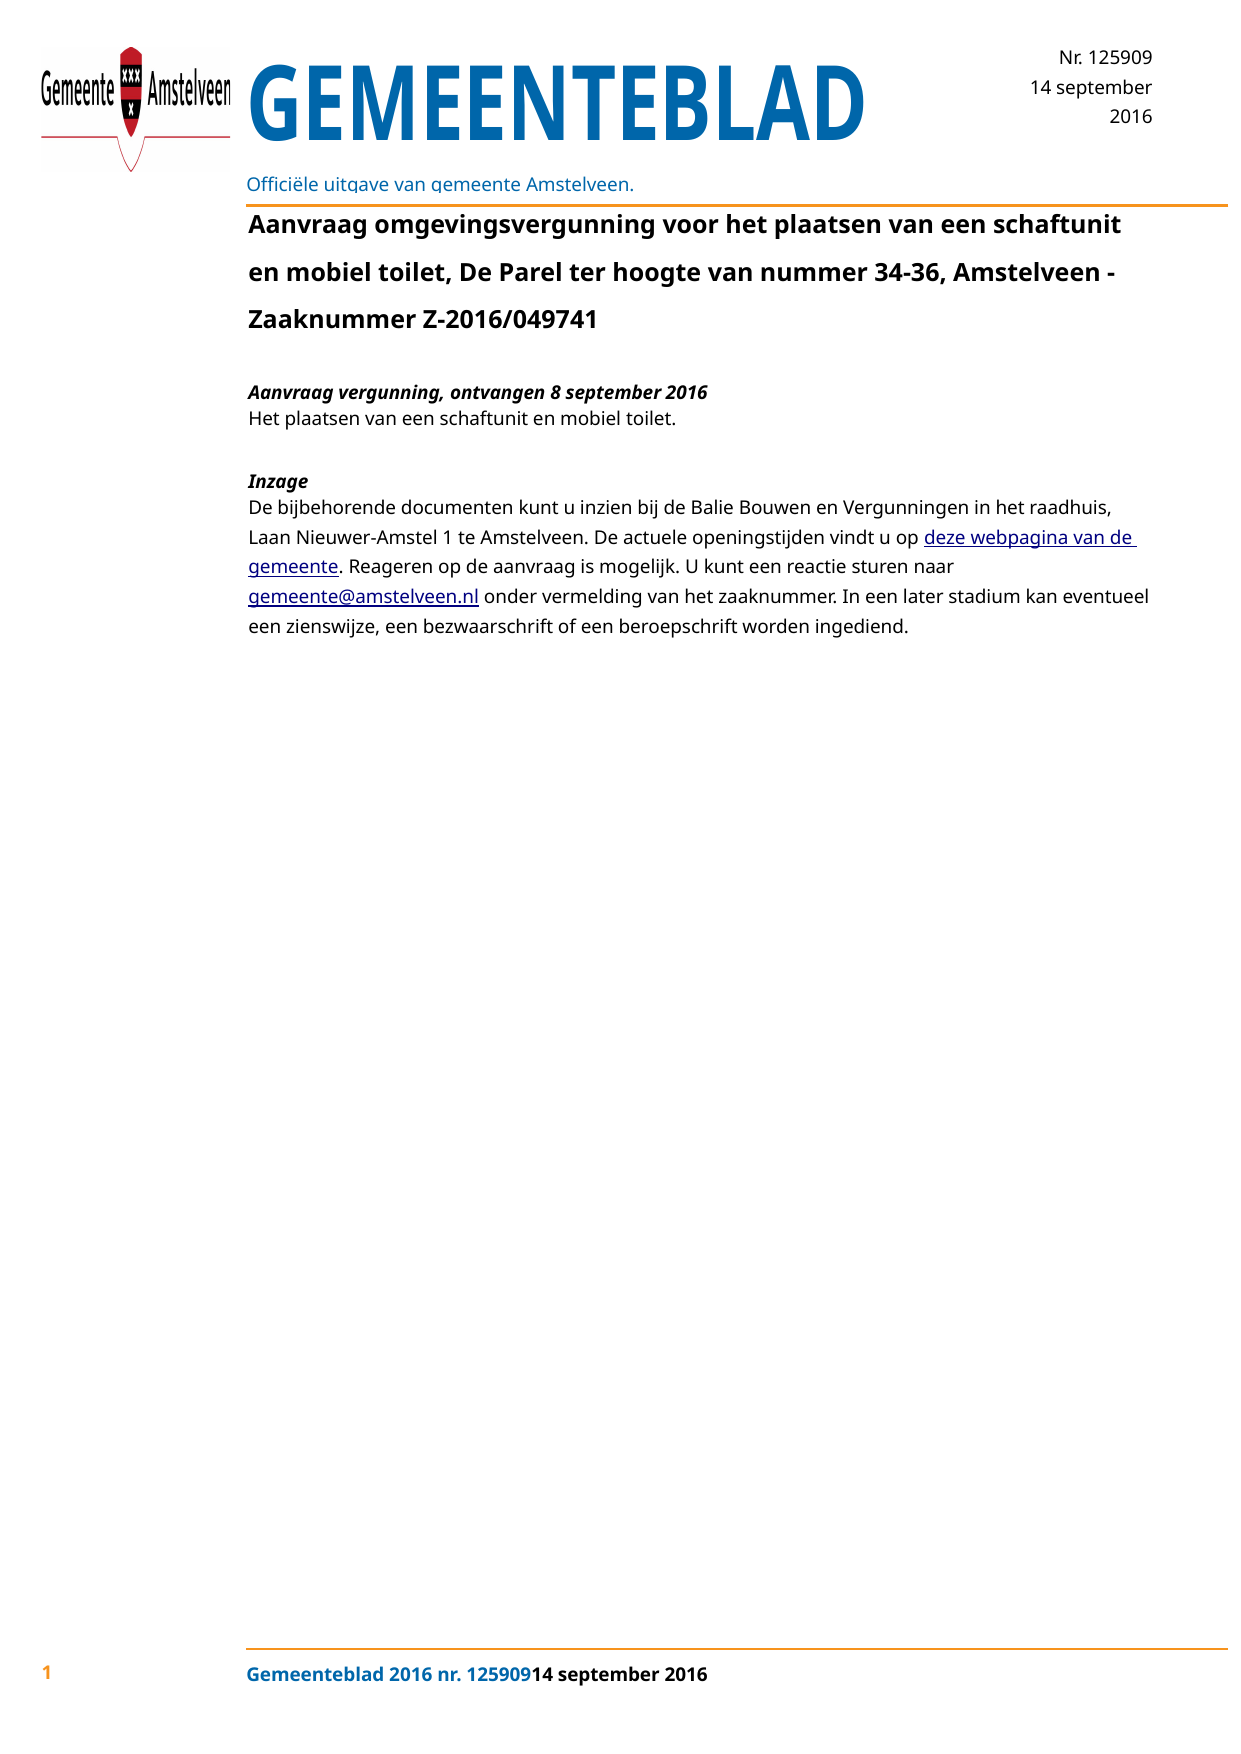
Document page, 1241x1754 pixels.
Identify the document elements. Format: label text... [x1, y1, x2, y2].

text Aanvraag vergunning, ontvangen 8 september 2016 [248, 379, 1152, 405]
text Aanvraag omgevingsvergunning voor het plaatsen van een schaftunit en mobiel toilet, De Parel ter hoogte van nummer 34-36, Amstelveen - Zaaknummer Z-2016/049741 [248, 207, 1152, 336]
text Het plaatsen van een schaftunit en mobiel toilet. [248, 405, 1152, 431]
text De bijbehorende documenten kunt u inzien bij de Balie Bouwen en Vergunningen in het raadhuis, Laan Nieuwer-Amstel 1 te Amstelveen. De actuele openingstijden vindt u op deze webpagina van de gemeente. Reageren op de aanvraag is mogelijk. U kunt een reactie sturen naar gemeente@amstelveen.nl onder vermelding van het zaaknummer. In een later stadium kan eventueel een zienswijze, een bezwaarschrift of een beroepschrift worden ingediend. [248, 494, 1152, 638]
picture [41, 47, 231, 172]
text Inzage [248, 469, 1152, 494]
